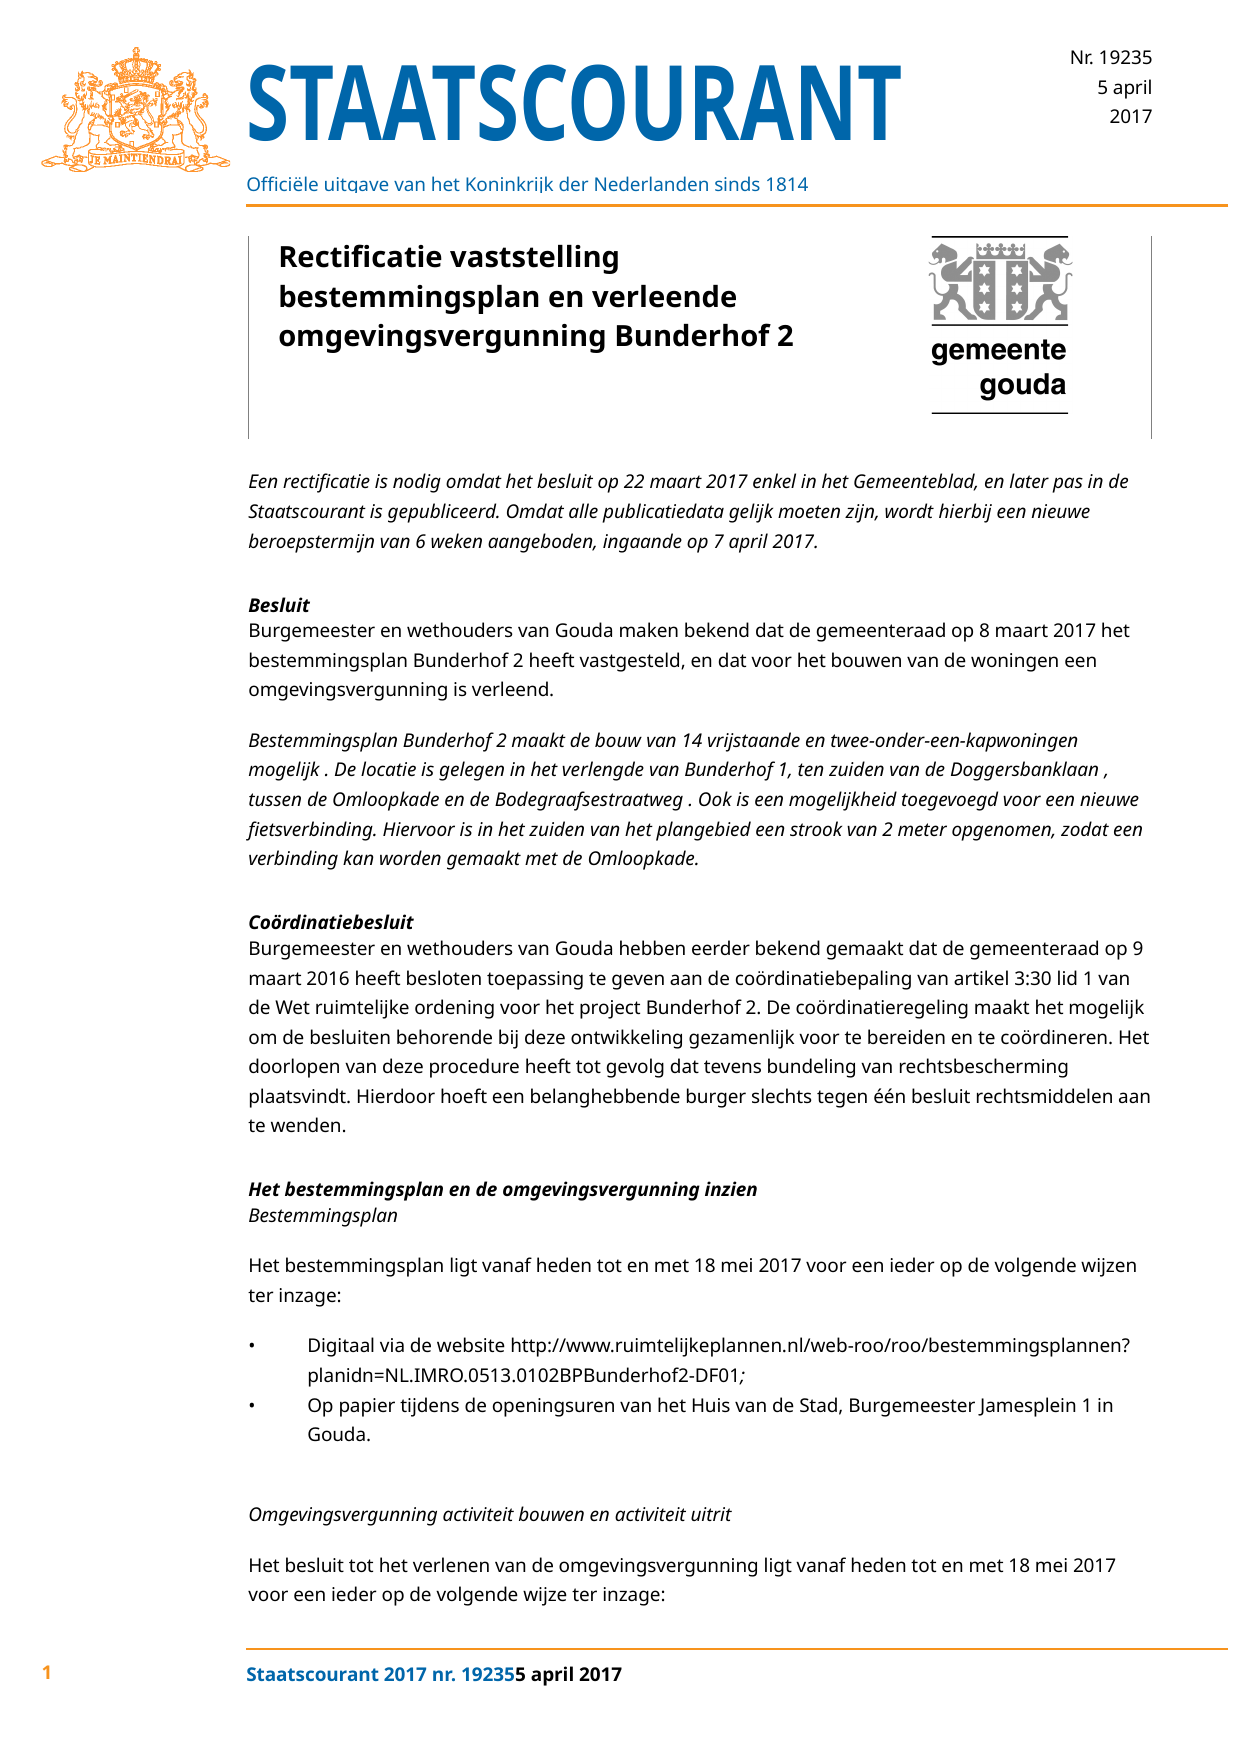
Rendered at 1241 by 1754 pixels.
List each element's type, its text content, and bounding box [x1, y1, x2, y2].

table_header [850, 236, 928, 413]
text Besluit [248, 592, 1152, 617]
picture [928, 236, 1073, 414]
text Een rectificatie is nodig omdat het besluit op 22 maart 2017 enkel in het Gemeenteblad, en later pas in de Staatscourant is gepubliceerd. Omdat alle publicatiedata gelijk moeten zijn, wordt hierbij een nieuwe beroepstermijn van 6 weken aangeboden, ingaande op 7 april 2017. [248, 469, 1152, 553]
text Het bestemmingsplan en de omgevingsvergunning inzien [248, 1177, 1152, 1202]
text Bestemmingsplan [248, 1202, 1152, 1228]
table_header Rectificatie vaststelling bestemmingsplan en verleende omgevingsvergunning Bunderhof 2 [249, 236, 850, 439]
table_header [1073, 236, 1151, 413]
text Omgevingsvergunning activiteit bouwen en activiteit uitrit [248, 1501, 1152, 1527]
text Burgemeester en wethouders van Gouda maken bekend dat de gemeenteraad op 8 maart 2017 het bestemmingsplan Bunderhof 2 heeft vastgesteld, en dat voor het bouwen van de woningen een omgevingsvergunning is verleend. [248, 617, 1152, 702]
picture [41, 47, 231, 172]
text Het besluit tot het verlenen van de omgevingsvergunning ligt vanaf heden tot en met 18 mei 2017 voor een ieder op de volgende wijze ter inzage: [248, 1552, 1152, 1607]
table_header [850, 414, 1151, 439]
text Burgemeester en wethouders van Gouda hebben eerder bekend gemaakt dat de gemeenteraad op 9 maart 2016 heeft besloten toepassing te geven aan de coördinatiebepaling van artikel 3:30 lid 1 van de Wet ruimtelijke ordening voor het project Bunderhof 2. De coördinatieregeling maakt het mogelijk om de besluiten behorende bij deze ontwikkeling gezamenlijk voor te bereiden en te coördineren. Het doorlopen van deze procedure heeft tot gevolg dat tevens bundeling van rechtsbescherming plaatsvindt. Hierdoor hoeft een belanghebbende burger slechts tegen één besluit rechtsmiddelen aan te wenden. [248, 935, 1152, 1138]
list Digitaal via de website http://www.ruimtelijkeplannen.nl/web-roo/roo/bestemmingsplannen?planidn=NL.IMRO.0513.0102BPBunderhof2-DF01; [248, 1333, 1152, 1388]
text Bestemmingsplan Bunderhof 2 maakt de bouw van 14 vrijstaande en twee-onder-een-kapwoningen mogelijk . De locatie is gelegen in het verlengde van Bunderhof 1, ten zuiden van de Doggersbanklaan , tussen de Omloopkade en de Bodegraafsestraatweg . Ook is een mogelijkheid toegevoegd voor een nieuwe fietsverbinding. Hiervoor is in het zuiden van het plangebied een strook van 2 meter opgenomen, zodat een verbinding kan worden gemaakt met de Omloopkade. [248, 727, 1152, 871]
text Coördinatiebesluit [248, 909, 1152, 935]
text Het bestemmingsplan ligt vanaf heden tot en met 18 mei 2017 voor een ieder op de volgende wijzen ter inzage: [248, 1253, 1152, 1308]
list Op papier tijdens de openingsuren van het Huis van de Stad, Burgemeester Jamesplein 1 in Gouda. [248, 1392, 1152, 1447]
